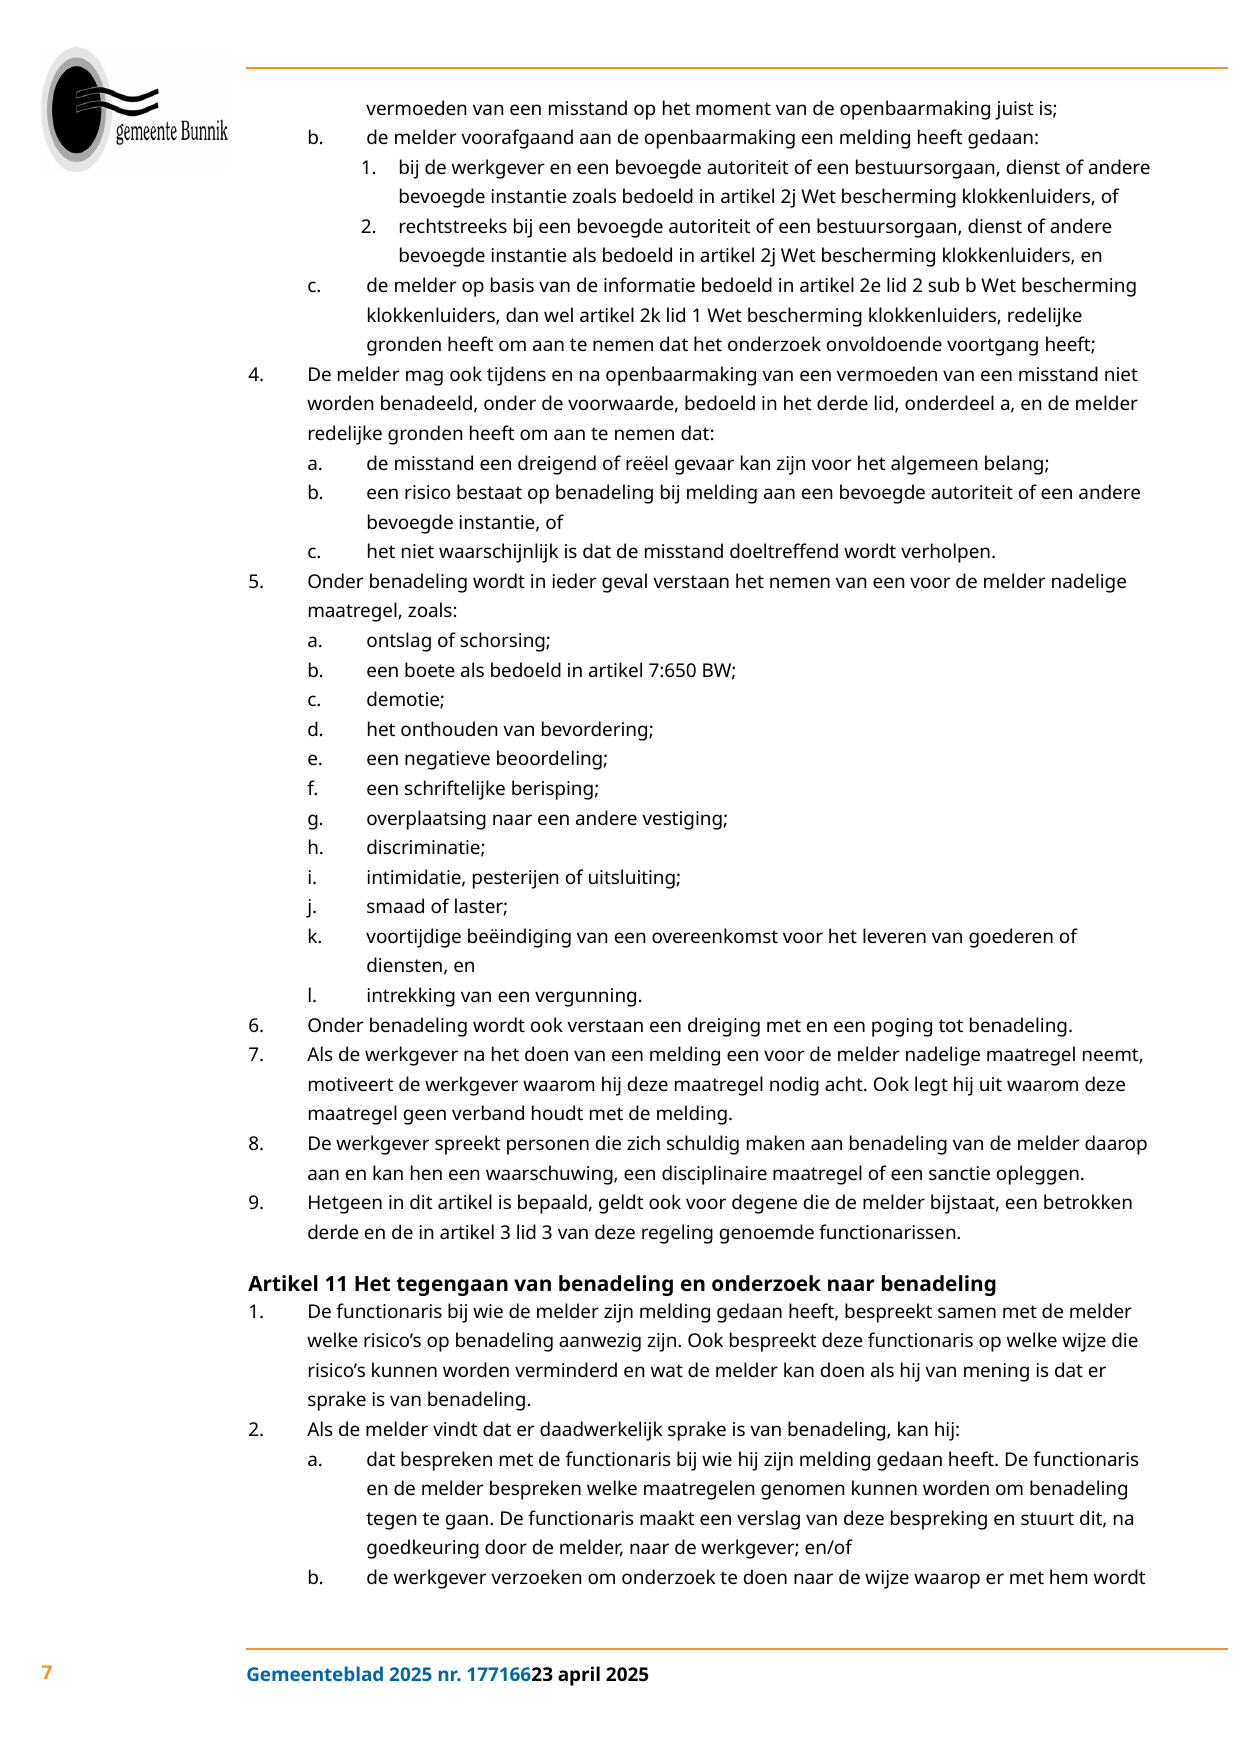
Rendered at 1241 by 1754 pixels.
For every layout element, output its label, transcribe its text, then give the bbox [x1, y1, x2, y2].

text Artikel 11 Het tegengaan van benadeling en onderzoek naar benadeling [248, 1269, 1152, 1298]
list overplaatsing naar een andere vestiging; [307, 805, 1152, 831]
list vermoeden van een misstand op het moment van de openbaarmaking juist is; [307, 95, 1152, 121]
list Als de werkgever na het doen van een melding een voor de melder nadelige maatregel neemt, motiveert de werkgever waarom hij deze maatregel nodig acht. Ook legt hij uit waarom deze maatregel geen verband houdt met de melding. [248, 1041, 1152, 1126]
picture [41, 47, 231, 172]
list smaad of laster; [307, 893, 1152, 919]
list demotie; [307, 686, 1152, 712]
list dat bespreken met de functionaris bij wie hij zijn melding gedaan heeft. De functionaris en de melder bespreken welke maatregelen genomen kunnen worden om benadeling tegen te gaan. De functionaris maakt een verslag van deze bespreking en stuurt dit, na goedkeuring door de melder, naar de werkgever; en/of [307, 1446, 1152, 1560]
list de misstand een dreigend of reëel gevaar kan zijn voor het algemeen belang; [307, 450, 1152, 476]
list een risico bestaat op benadeling bij melding aan een bevoegde autoriteit of een andere bevoegde instantie, of [307, 479, 1152, 535]
list rechtstreeks bij een bevoegde autoriteit of een bestuursorgaan, dienst of andere bevoegde instantie als bedoeld in artikel 2j Wet bescherming klokkenluiders, en [361, 213, 1152, 268]
list Onder benadeling wordt ook verstaan een dreiging met en een poging tot benadeling. [248, 1012, 1152, 1038]
list intrekking van een vergunning. [307, 982, 1152, 1008]
list bij de werkgever en een bevoegde autoriteit of een bestuursorgaan, dienst of andere bevoegde instantie zoals bedoeld in artikel 2j Wet bescherming klokkenluiders, of [361, 154, 1152, 209]
list een negatieve beoordeling; [307, 746, 1152, 771]
list ontslag of schorsing; [307, 627, 1152, 653]
list De werkgever spreekt personen die zich schuldig maken aan benadeling van de melder daarop aan en kan hen een waarschuwing, een disciplinaire maatregel of een sanctie opleggen. [248, 1130, 1152, 1186]
list Als de melder vindt dat er daadwerkelijk sprake is van benadeling, kan hij: [248, 1416, 1152, 1442]
list een boete als bedoeld in artikel 7:650 BW; [307, 657, 1152, 683]
list de melder op basis van de informatie bedoeld in artikel 2e lid 2 sub b Wet bescherming klokkenluiders, dan wel artikel 2k lid 1 Wet bescherming klokkenluiders, redelijke gronden heeft om aan te nemen dat het onderzoek onvoldoende voortgang heeft; [307, 272, 1152, 357]
list de melder voorafgaand aan de openbaarmaking een melding heeft gedaan: [307, 124, 1152, 150]
list voortijdige beëindiging van een overeenkomst voor het leveren van goederen of diensten, en [307, 923, 1152, 978]
list Hetgeen in dit artikel is bepaald, geldt ook voor degene die de melder bijstaat, een betrokken derde en de in artikel 3 lid 3 van deze regeling genoemde functionarissen. [248, 1189, 1152, 1245]
list het onthouden van bevordering; [307, 716, 1152, 742]
list De melder mag ook tijdens en na openbaarmaking van een vermoeden van een misstand niet worden benadeeld, onder de voorwaarde, bedoeld in het derde lid, onderdeel a, en de melder redelijke gronden heeft om aan te nemen dat: [248, 361, 1152, 446]
list een schriftelijke berisping; [307, 775, 1152, 801]
list discriminatie; [307, 834, 1152, 860]
list intimidatie, pesterijen of uitsluiting; [307, 864, 1152, 890]
list de werkgever verzoeken om onderzoek te doen naar de wijze waarop er met hem wordt [307, 1564, 1152, 1590]
list het niet waarschijnlijk is dat de misstand doeltreffend wordt verholpen. [307, 538, 1152, 564]
list Onder benadeling wordt in ieder geval verstaan het nemen van een voor de melder nadelige maatregel, zoals: [248, 568, 1152, 623]
list De functionaris bij wie de melder zijn melding gedaan heeft, bespreekt samen met de melder welke risico’s op benadeling aanwezig zijn. Ook bespreekt deze functionaris op welke wijze die risico’s kunnen worden verminderd en wat de melder kan doen als hij van mening is dat er sprake is van benadeling. [248, 1298, 1152, 1412]
